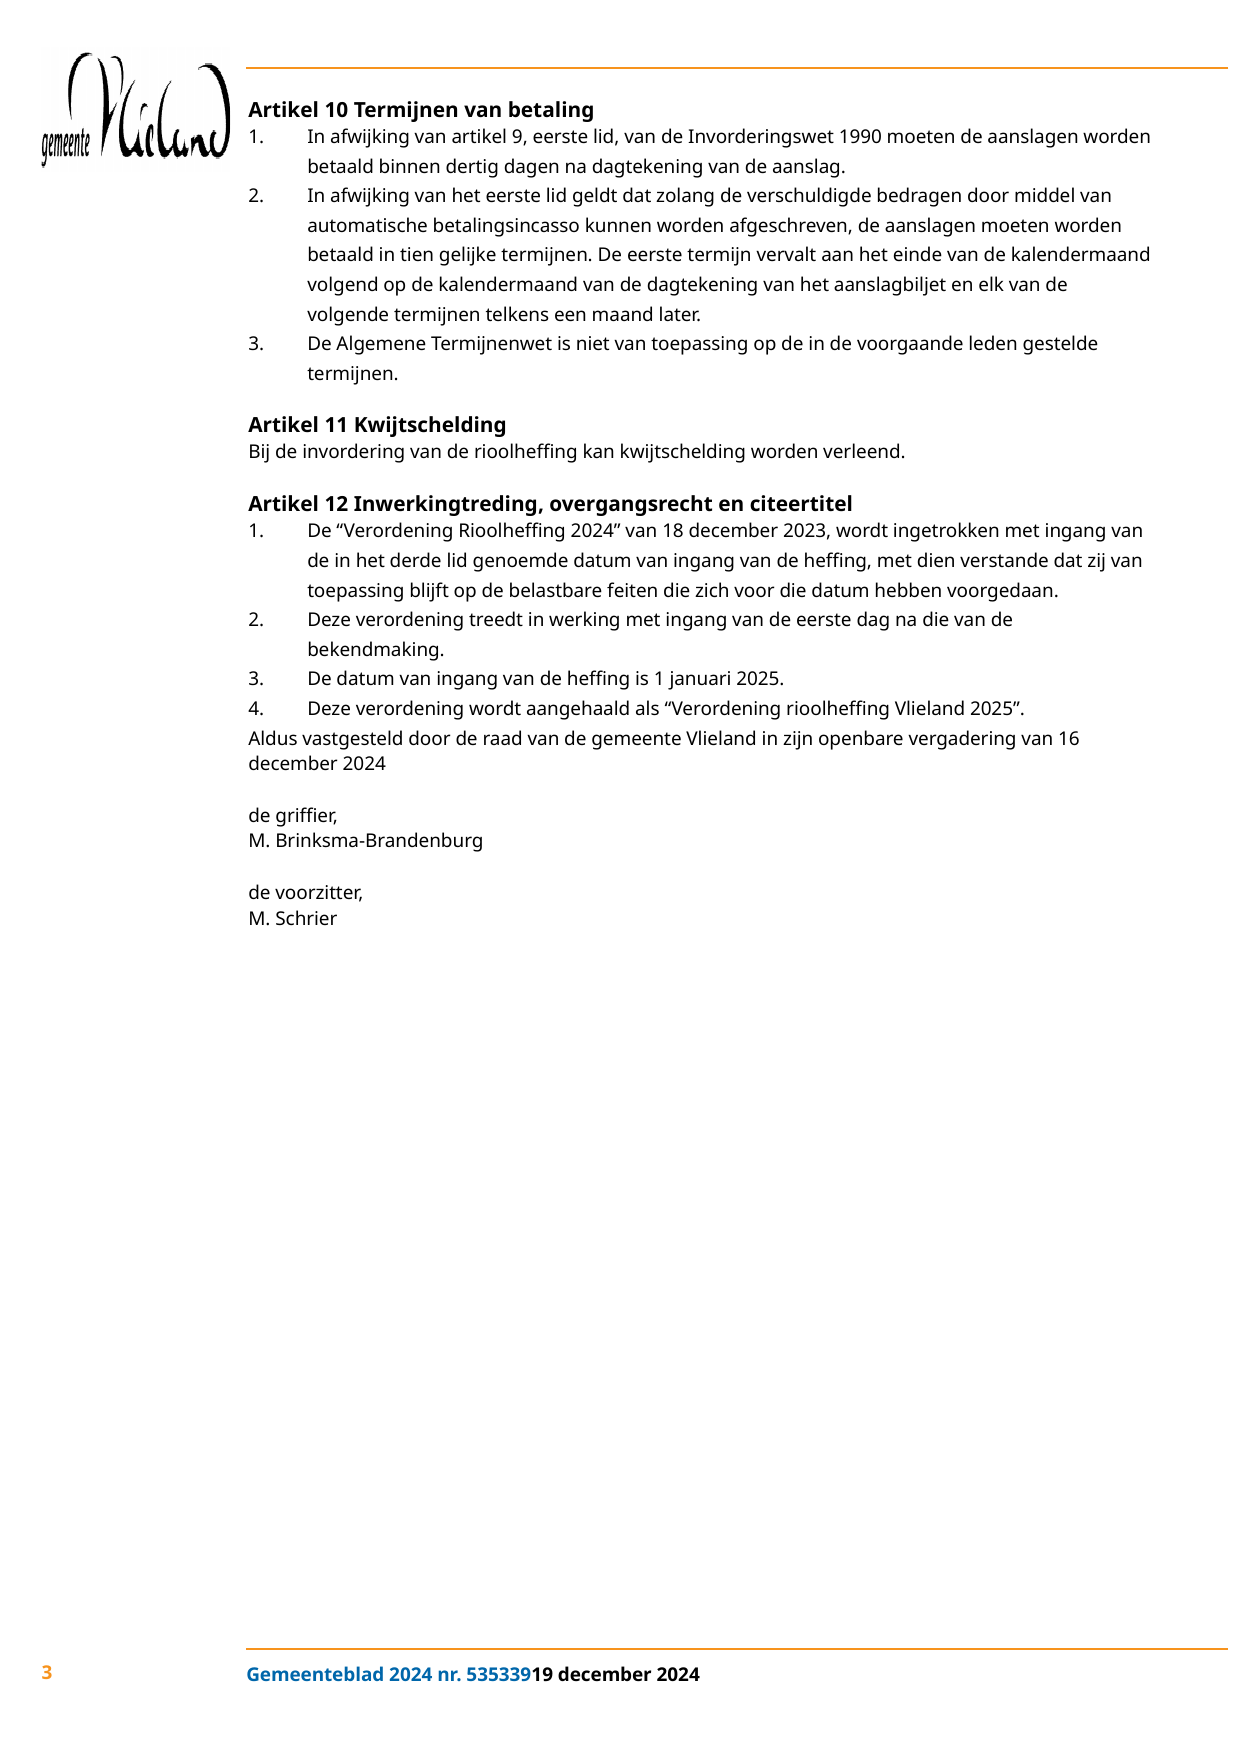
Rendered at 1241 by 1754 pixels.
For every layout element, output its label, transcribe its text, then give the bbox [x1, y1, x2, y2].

text Bij de invordering van de rioolheffing kan kwijtschelding worden verleend. [248, 439, 1152, 464]
text M. Brinksma-Brandenburg [248, 828, 1152, 853]
text Artikel 10 Termijnen van betaling [248, 95, 1152, 123]
text Artikel 12 Inwerkingtreding, overgangsrecht en citeertitel [248, 489, 1152, 518]
text M. Schrier [248, 905, 1152, 931]
text Aldus vastgesteld door de raad van de gemeente Vlieland in zijn openbare vergadering van 16 december 2024 [248, 725, 1152, 776]
picture [41, 47, 231, 172]
text Artikel 11 Kwijtschelding [248, 410, 1152, 439]
list De “Verordening Rioolheffing 2024” van 18 december 2023, wordt ingetrokken met ingang van de in het derde lid genoemde datum van ingang van de heffing, met dien verstande dat zij van toepassing blijft op de belastbare feiten die zich voor die datum hebben voorgedaan. [248, 518, 1152, 602]
list In afwijking van artikel 9, eerste lid, van de Invorderingswet 1990 moeten de aanslagen worden betaald binnen dertig dagen na dagtekening van de aanslag. [248, 123, 1152, 178]
list Deze verordening wordt aangehaald als “Verordening rioolheffing Vlieland 2025”. [248, 695, 1152, 721]
list In afwijking van het eerste lid geldt dat zolang de verschuldigde bedragen door middel van automatische betalingsincasso kunnen worden afgeschreven, de aanslagen moeten worden betaald in tien gelijke termijnen. De eerste termijn vervalt aan het einde van de kalendermaand volgend op de kalendermaand van de dagtekening van het aanslagbiljet en elk van de volgende termijnen telkens een maand later. [248, 182, 1152, 326]
list Deze verordening treedt in werking met ingang van de eerste dag na die van de bekendmaking. [248, 606, 1152, 662]
list De Algemene Termijnenwet is niet van toepassing op de in de voorgaande leden gestelde termijnen. [248, 330, 1152, 386]
list De datum van ingang van de heffing is 1 januari 2025. [248, 666, 1152, 691]
text de griffier, [248, 802, 1152, 828]
text de voorzitter, [248, 879, 1152, 905]
